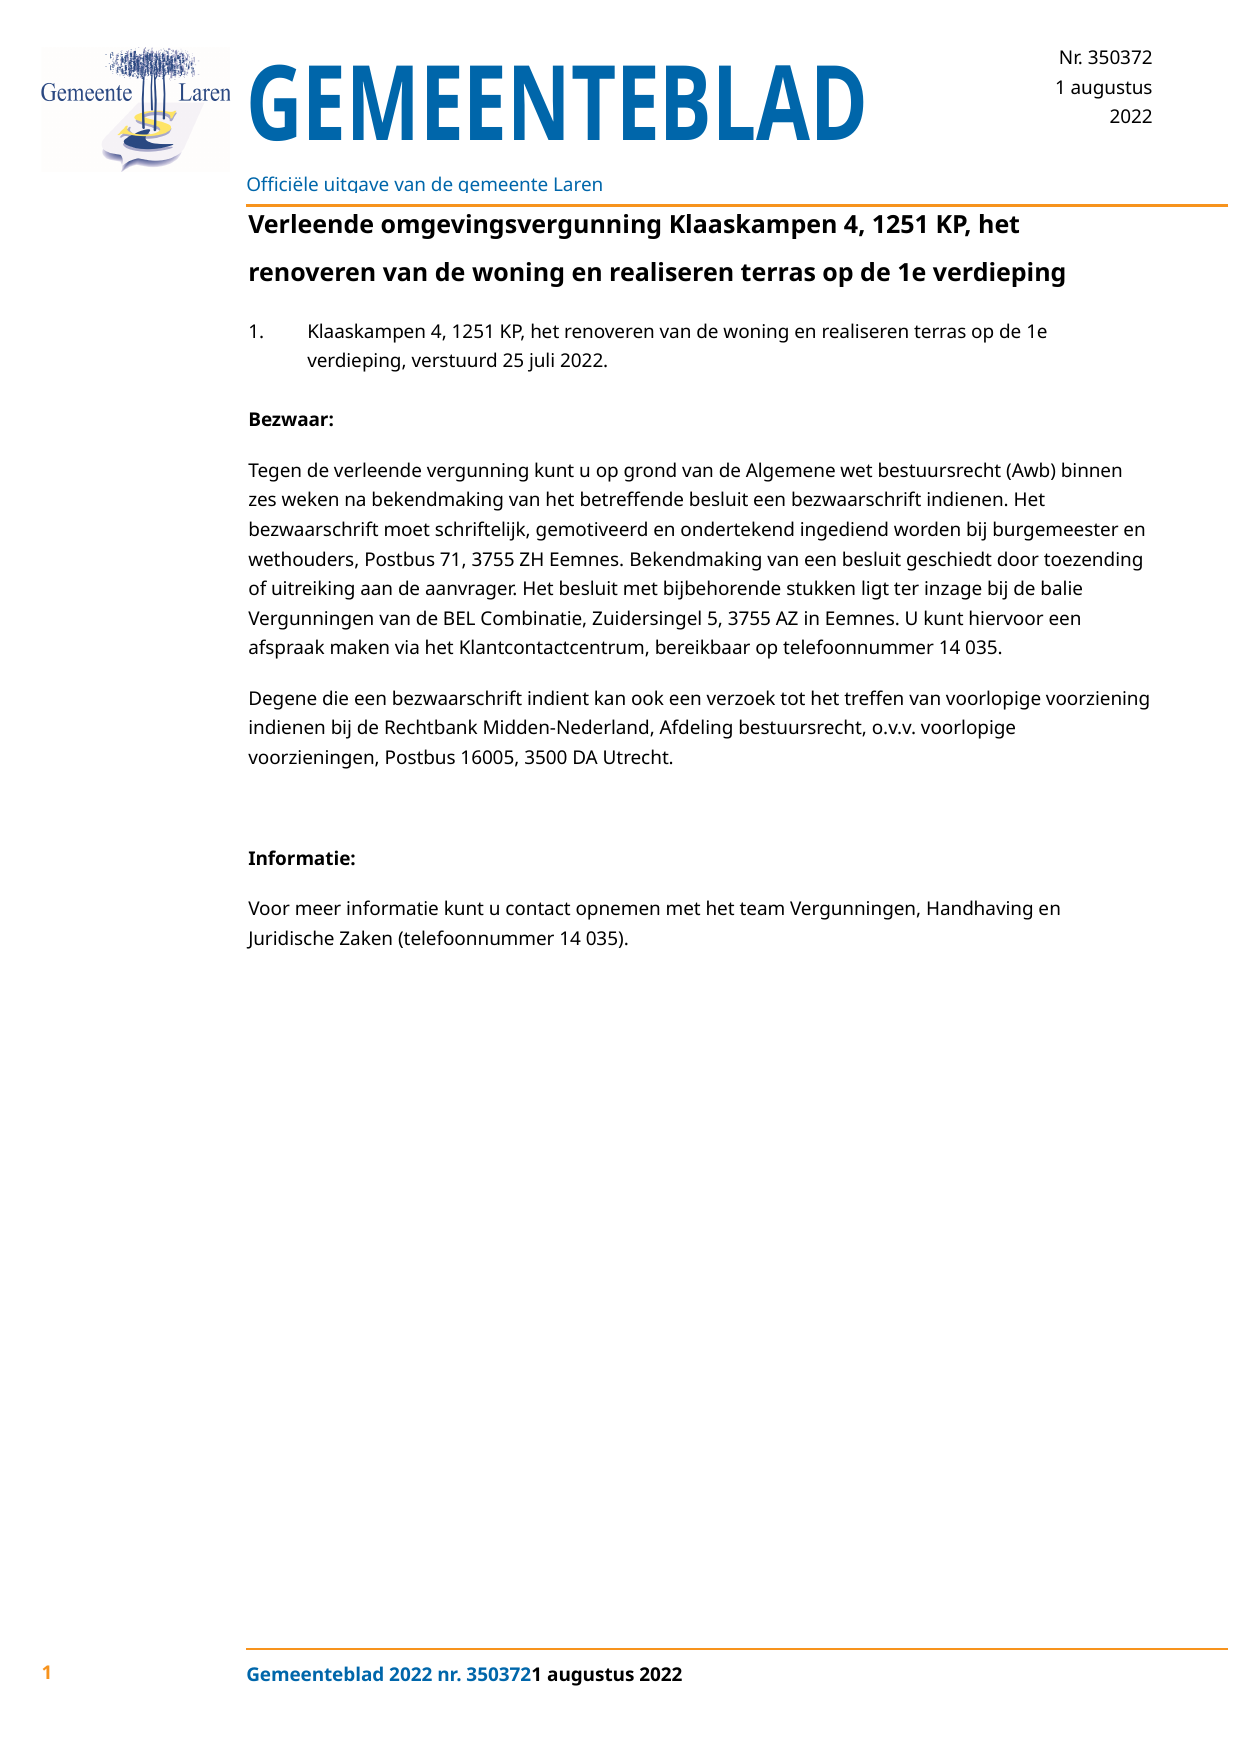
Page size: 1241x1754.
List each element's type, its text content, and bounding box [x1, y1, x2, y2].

text Informatie: [248, 845, 1152, 871]
text Verleende omgevingsvergunning Klaaskampen 4, 1251 KP, het renoveren van de woning en realiseren terras op de 1e verdieping [248, 207, 1152, 288]
text Tegen de verleende vergunning kunt u op grond van de Algemene wet bestuursrecht (Awb) binnen zes weken na bekendmaking van het betreffende besluit een bezwaarschrift indienen. Het bezwaarschrift moet schriftelijk, gemotiveerd en ondertekend ingediend worden bij burgemeester en wethouders, Postbus 71, 3755 ZH Eemnes. Bekendmaking van een besluit geschiedt door toezending of uitreiking aan de aanvrager. Het besluit met bijbehorende stukken ligt ter inzage bij de balie Vergunningen van de BEL Combinatie, Zuidersingel 5, 3755 AZ in Eemnes. U kunt hiervoor een afspraak maken via het Klantcontactcentrum, bereikbaar op telefoonnummer 14 035. [248, 457, 1152, 660]
picture [41, 47, 231, 172]
text Voor meer informatie kunt u contact opnemen met het team Vergunningen, Handhaving en Juridische Zaken (telefoonnummer 14 035). [248, 895, 1152, 951]
list Klaaskampen 4, 1251 KP, het renoveren van de woning en realiseren terras op de 1e verdieping, verstuurd 25 juli 2022. [248, 318, 1152, 373]
text Degene die een bezwaarschrift indient kan ook een verzoek tot het treffen van voorlopige voorziening indienen bij de Rechtbank Midden-Nederland, Afdeling bestuursrecht, o.v.v. voorlopige voorzieningen, Postbus 16005, 3500 DA Utrecht. [248, 685, 1152, 770]
text Bezwaar: [248, 407, 1152, 432]
